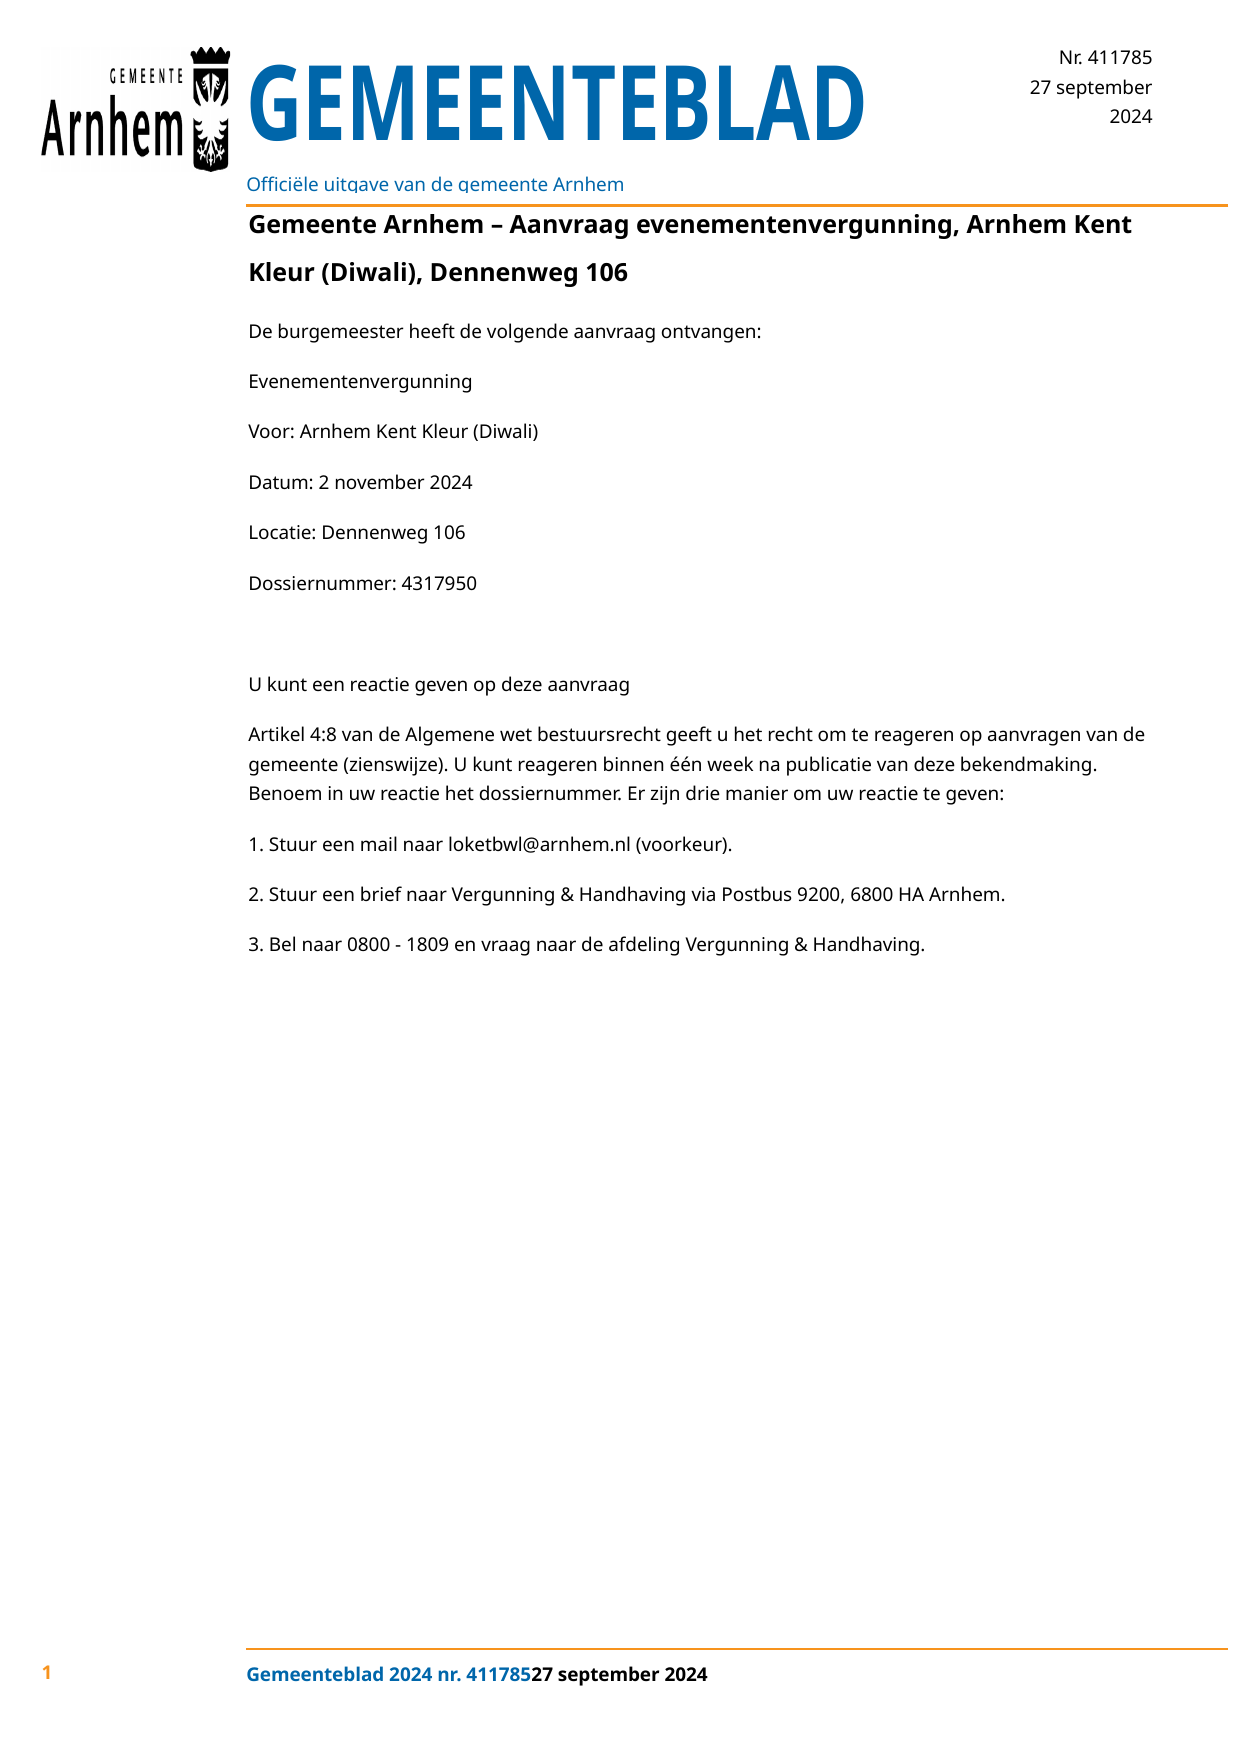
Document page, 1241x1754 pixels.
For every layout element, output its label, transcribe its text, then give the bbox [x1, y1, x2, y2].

text Gemeente Arnhem – Aanvraag evenementenvergunning, Arnhem Kent Kleur (Diwali), Dennenweg 106 [248, 207, 1152, 288]
text Voor: Arnhem Kent Kleur (Diwali) [248, 419, 1152, 444]
text U kunt een reactie geven op deze aanvraag [248, 671, 1152, 697]
picture [41, 47, 231, 172]
text Dossiernummer: 4317950 [248, 570, 1152, 596]
text Evenementenvergunning [248, 368, 1152, 394]
text 1. Stuur een mail naar loketbwl@arnhem.nl (voorkeur). [248, 831, 1152, 857]
text Datum: 2 november 2024 [248, 469, 1152, 495]
text 2. Stuur een brief naar Vergunning & Handhaving via Postbus 9200, 6800 HA Arnhem. [248, 881, 1152, 907]
text 3. Bel naar 0800 - 1809 en vraag naar de afdeling Vergunning & Handhaving. [248, 932, 1152, 957]
text Artikel 4:8 van de Algemene wet bestuursrecht geeft u het recht om te reageren op aanvragen van de gemeente (zienswijze). U kunt reageren binnen één week na publicatie van deze bekendmaking. Benoem in uw reactie het dossiernummer. Er zijn drie manier om uw reactie te geven: [248, 721, 1152, 806]
text De burgemeester heeft de volgende aanvraag ontvangen: [248, 318, 1152, 344]
text Locatie: Dennenweg 106 [248, 519, 1152, 545]
